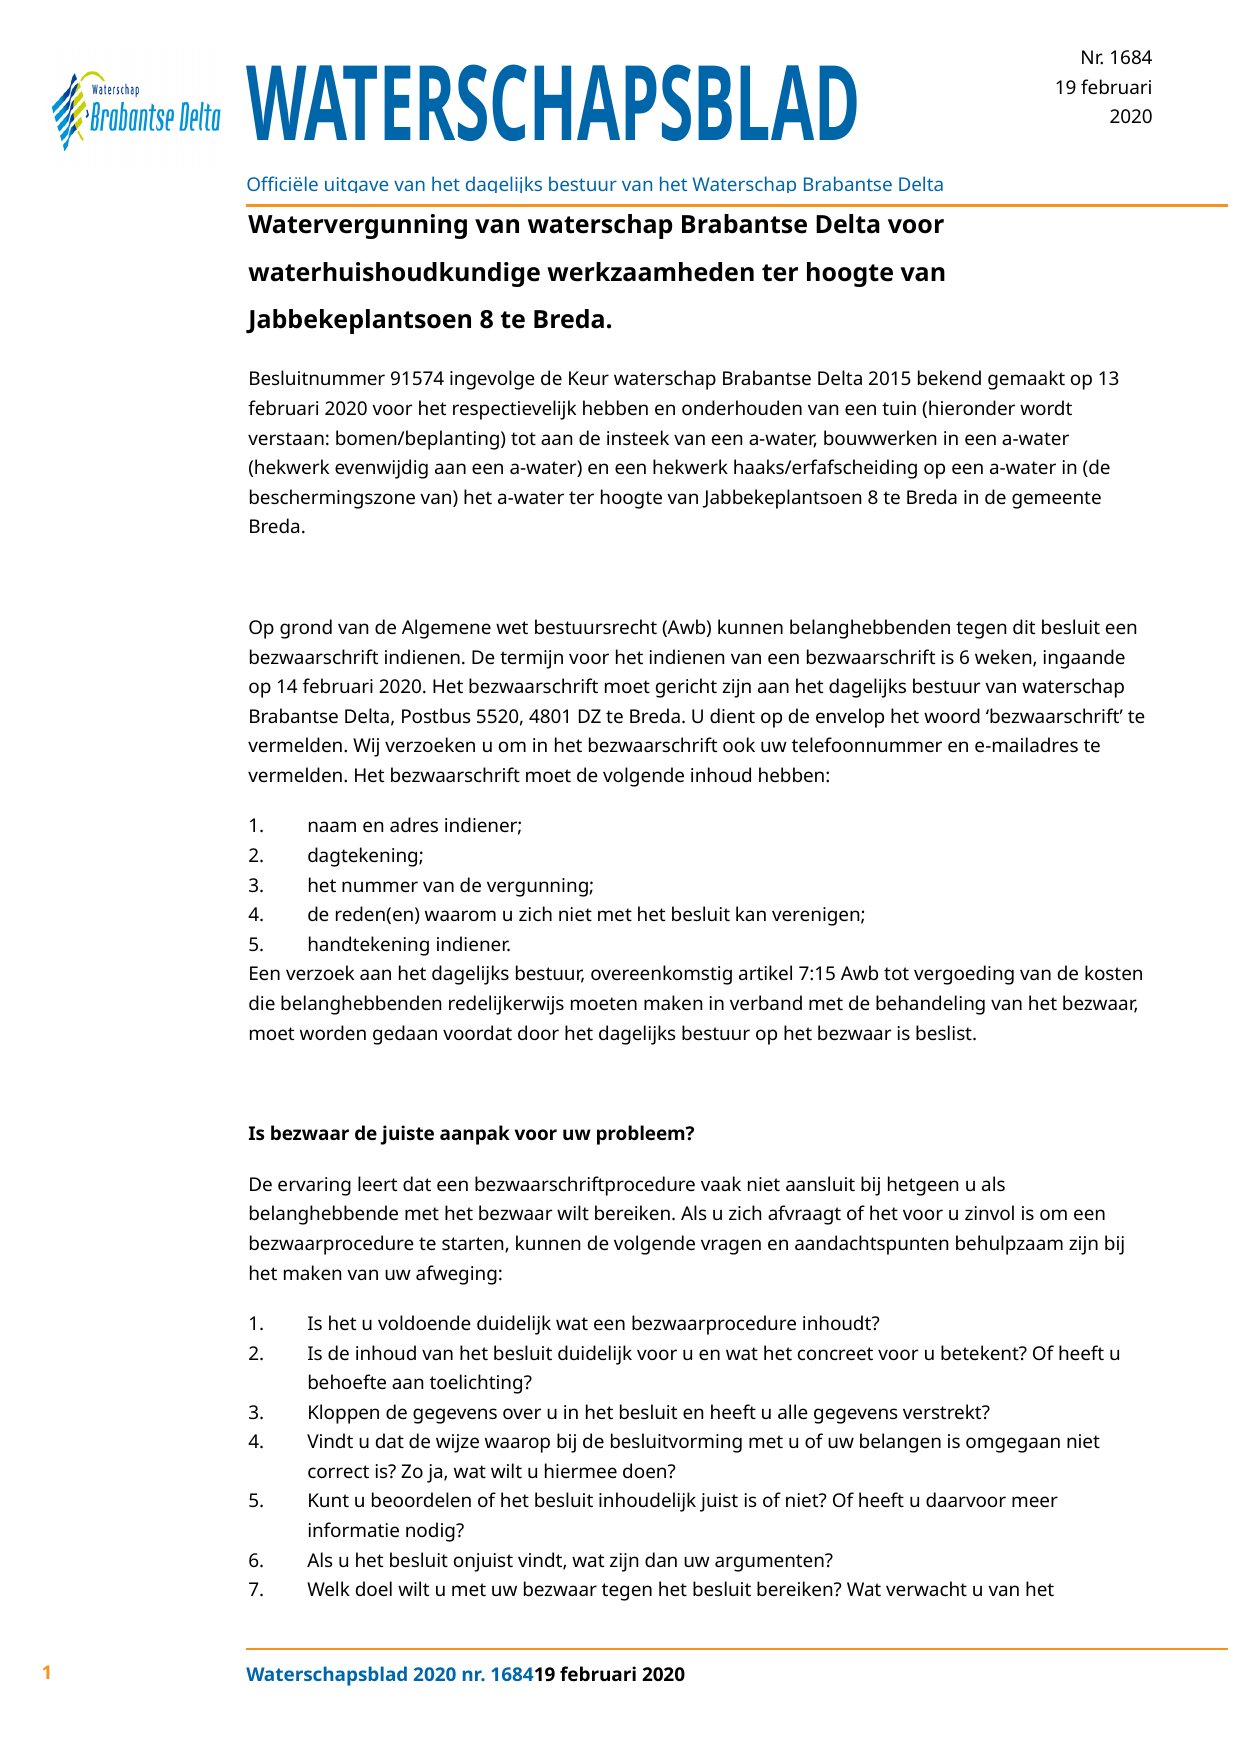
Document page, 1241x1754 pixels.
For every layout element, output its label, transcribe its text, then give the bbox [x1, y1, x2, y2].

text Een verzoek aan het dagelijks bestuur, overeenkomstig artikel 7:15 Awb tot vergoeding van de kosten die belanghebbenden redelijkerwijs moeten maken in verband met de behandeling van het bezwaar, moet worden gedaan voordat door het dagelijks bestuur op het bezwaar is beslist. [248, 961, 1152, 1045]
list Welk doel wilt u met uw bezwaar tegen het besluit bereiken? Wat verwacht u van het [248, 1576, 1152, 1602]
text Op grond van de Algemene wet bestuursrecht (Awb) kunnen belanghebbenden tegen dit besluit een bezwaarschrift indienen. De termijn voor het indienen van een bezwaarschrift is 6 weken, ingaande op 14 februari 2020. Het bezwaarschrift moet gericht zijn aan het dagelijks bestuur van waterschap Brabantse Delta, Postbus 5520, 4801 DZ te Breda. U dient op de envelop het woord ‘bezwaarschrift’ te vermelden. Wij verzoeken u om in het bezwaarschrift ook uw telefoonnummer en e‑mailadres te vermelden. Het bezwaarschrift moet de volgende inhoud hebben: [248, 614, 1152, 788]
list Is de inhoud van het besluit duidelijk voor u en wat het concreet voor u betekent? Of heeft u behoefte aan toelichting? [248, 1340, 1152, 1395]
text Besluitnummer 91574 ingevolge de Keur waterschap Brabantse Delta 2015 bekend gemaakt op 13 februari 2020 voor het respectievelijk hebben en onderhouden van een tuin (hieronder wordt verstaan: bomen/beplanting) tot aan de insteek van een a-water, bouwwerken in een a-water (hekwerk evenwijdig aan een a-water) en een hekwerk haaks/erfafscheiding op een a-water in (de beschermingszone van) het a-water ter hoogte van Jabbekeplantsoen 8 te Breda in de gemeente Breda. [248, 366, 1152, 539]
text Is bezwaar de juiste aanpak voor uw probleem? [248, 1121, 1152, 1146]
list handtekening indiener. [248, 931, 1152, 957]
list naam en adres indiener; [248, 813, 1152, 838]
text De ervaring leert dat een bezwaarschriftprocedure vaak niet aansluit bij hetgeen u als belanghebbende met het bezwaar wilt bereiken. Als u zich afvraagt of het voor u zinvol is om een bezwaarprocedure te starten, kunnen de volgende vragen en aandachtspunten behulpzaam zijn bij het maken van uw afweging: [248, 1171, 1152, 1285]
list Vindt u dat de wijze waarop bij de besluitvorming met u of uw belangen is omgegaan niet correct is? Zo ja, wat wilt u hiermee doen? [248, 1428, 1152, 1484]
list Kunt u beoordelen of het besluit inhoudelijk juist is of niet? Of heeft u daarvoor meer informatie nodig? [248, 1488, 1152, 1543]
list Is het u voldoende duidelijk wat een bezwaarprocedure inhoudt? [248, 1310, 1152, 1336]
list Kloppen de gegevens over u in het besluit en heeft u alle gegevens verstrekt? [248, 1399, 1152, 1424]
list het nummer van de vergunning; [248, 872, 1152, 897]
text Watervergunning van waterschap Brabantse Delta voor waterhuishoudkundige werkzaamheden ter hoogte van Jabbekeplantsoen 8 te Breda. [248, 207, 1152, 336]
picture [41, 47, 231, 172]
list de reden(en) waarom u zich niet met het besluit kan verenigen; [248, 901, 1152, 927]
list dagtekening; [248, 842, 1152, 868]
list Als u het besluit onjuist vindt, wat zijn dan uw argumenten? [248, 1547, 1152, 1572]
